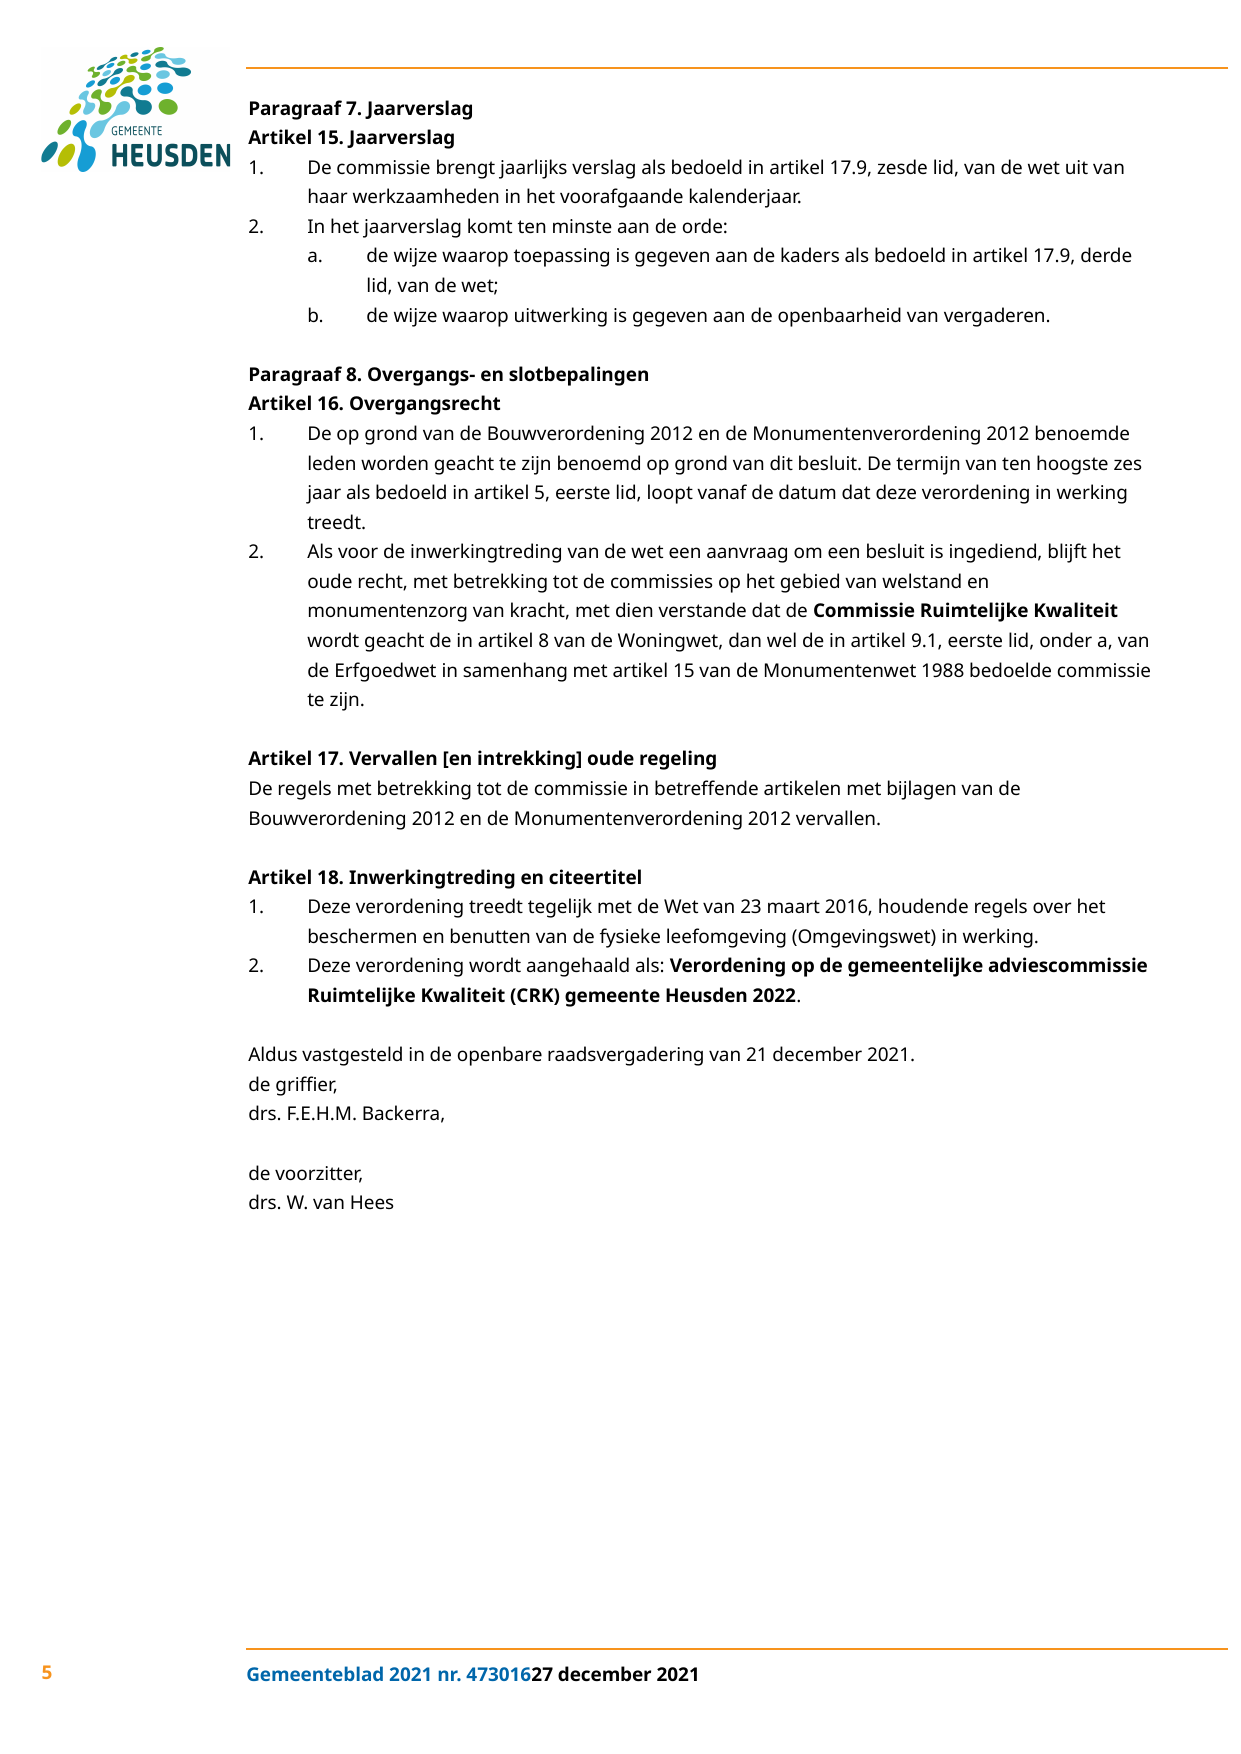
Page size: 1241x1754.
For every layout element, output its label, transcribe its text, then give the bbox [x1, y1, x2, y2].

text De regels met betrekking tot de commissie in betreffende artikelen met bijlagen van de Bouwverordening 2012 en de Monumentenverordening 2012 vervallen. [248, 775, 1152, 831]
text de voorzitter, [248, 1160, 1152, 1186]
text Artikel 15. Jaarverslag [248, 124, 1152, 150]
list In het jaarverslag komt ten minste aan de orde: [248, 213, 1152, 239]
text Paragraaf 8. Overgangs- en slotbepalingen [248, 361, 1152, 387]
text Aldus vastgesteld in de openbare raadsvergadering van 21 december 2021. [248, 1041, 1152, 1067]
picture [41, 47, 231, 172]
list Deze verordening treedt tegelijk met de Wet van 23 maart 2016, houdende regels over het beschermen en benutten van de fysieke leefomgeving (Omgevingswet) in werking. [248, 893, 1152, 949]
list de wijze waarop toepassing is gegeven aan de kaders als bedoeld in artikel 17.9, derde lid, van de wet; [307, 243, 1152, 298]
list De commissie brengt jaarlijks verslag als bedoeld in artikel 17.9, zesde lid, van de wet uit van haar werkzaamheden in het voorafgaande kalenderjaar. [248, 154, 1152, 209]
text drs. F.E.H.M. Backerra, [248, 1101, 1152, 1126]
text drs. W. van Hees [248, 1189, 1152, 1215]
list de wijze waarop uitwerking is gegeven aan de openbaarheid van vergaderen. [307, 302, 1152, 328]
text Artikel 18. Inwerkingtreding en citeertitel [248, 864, 1152, 890]
list De op grond van de Bouwverordening 2012 en de Monumentenverordening 2012 benoemde leden worden geacht te zijn benoemd op grond van dit besluit. De termijn van ten hoogste zes jaar als bedoeld in artikel 5, eerste lid, loopt vanaf de datum dat deze verordening in werking treedt. [248, 420, 1152, 535]
text Artikel 16. Overgangsrecht [248, 391, 1152, 416]
text Artikel 17. Vervallen [en intrekking] oude regeling [248, 746, 1152, 771]
text Paragraaf 7. Jaarverslag [248, 95, 1152, 121]
list Als voor de inwerkingtreding van de wet een aanvraag om een besluit is ingediend, blijft het oude recht, met betrekking tot de commissies op het gebied van welstand en monumentenzorg van kracht, met dien verstande dat de Commissie Ruimtelijke Kwaliteit wordt geacht de in artikel 8 van de Woningwet, dan wel de in artikel 9.1, eerste lid, onder a, van de Erfgoedwet in samenhang met artikel 15 van de Monumentenwet 1988 bedoelde commissie te zijn. [248, 538, 1152, 712]
text de griffier, [248, 1071, 1152, 1097]
list Deze verordening wordt aangehaald als: Verordening op de gemeentelijke adviescommissie Ruimtelijke Kwaliteit (CRK) gemeente Heusden 2022. [248, 953, 1152, 1008]
